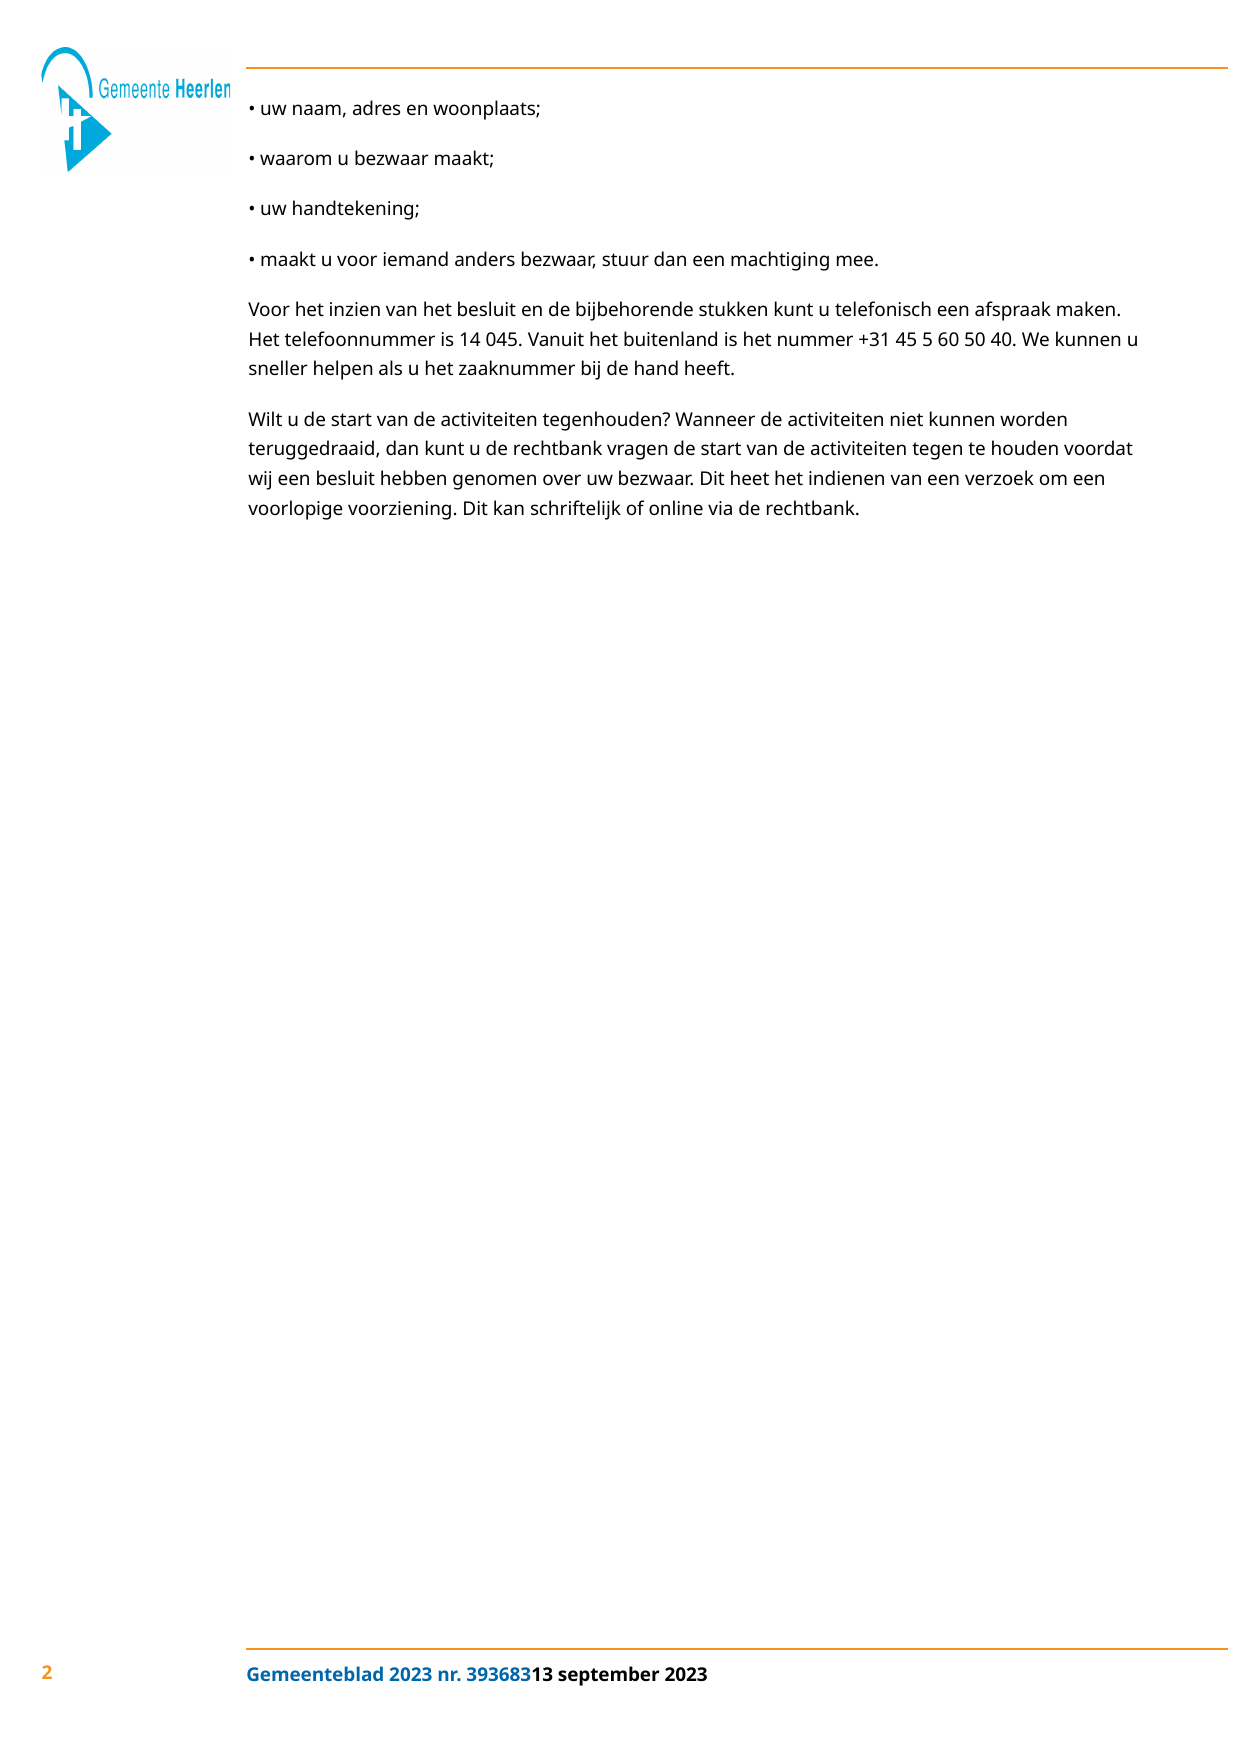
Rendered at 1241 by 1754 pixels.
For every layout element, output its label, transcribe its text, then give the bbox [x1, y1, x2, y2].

text Wilt u de start van de activiteiten tegenhouden? Wanneer de activiteiten niet kunnen worden teruggedraaid, dan kunt u de rechtbank vragen de start van de activiteiten tegen te houden voordat wij een besluit hebben genomen over uw bezwaar. Dit heet het indienen van een verzoek om een voorlopige voorziening. Dit kan schriftelijk of online via de rechtbank. [248, 406, 1152, 521]
text • uw naam, adres en woonplaats; [248, 95, 1152, 121]
text Voor het inzien van het besluit en de bijbehorende stukken kunt u telefonisch een afspraak maken. Het telefoonnummer is 14 045. Vanuit het buitenland is het nummer +31 45 5 60 50 40. We kunnen u sneller helpen als u het zaaknummer bij de hand heeft. [248, 296, 1152, 381]
text • uw handtekening; [248, 196, 1152, 221]
text • waarom u bezwaar maakt; [248, 145, 1152, 171]
picture [41, 47, 231, 172]
text • maakt u voor iemand anders bezwaar, stuur dan een machtiging mee. [248, 246, 1152, 272]
picture [41, 47, 59, 70]
